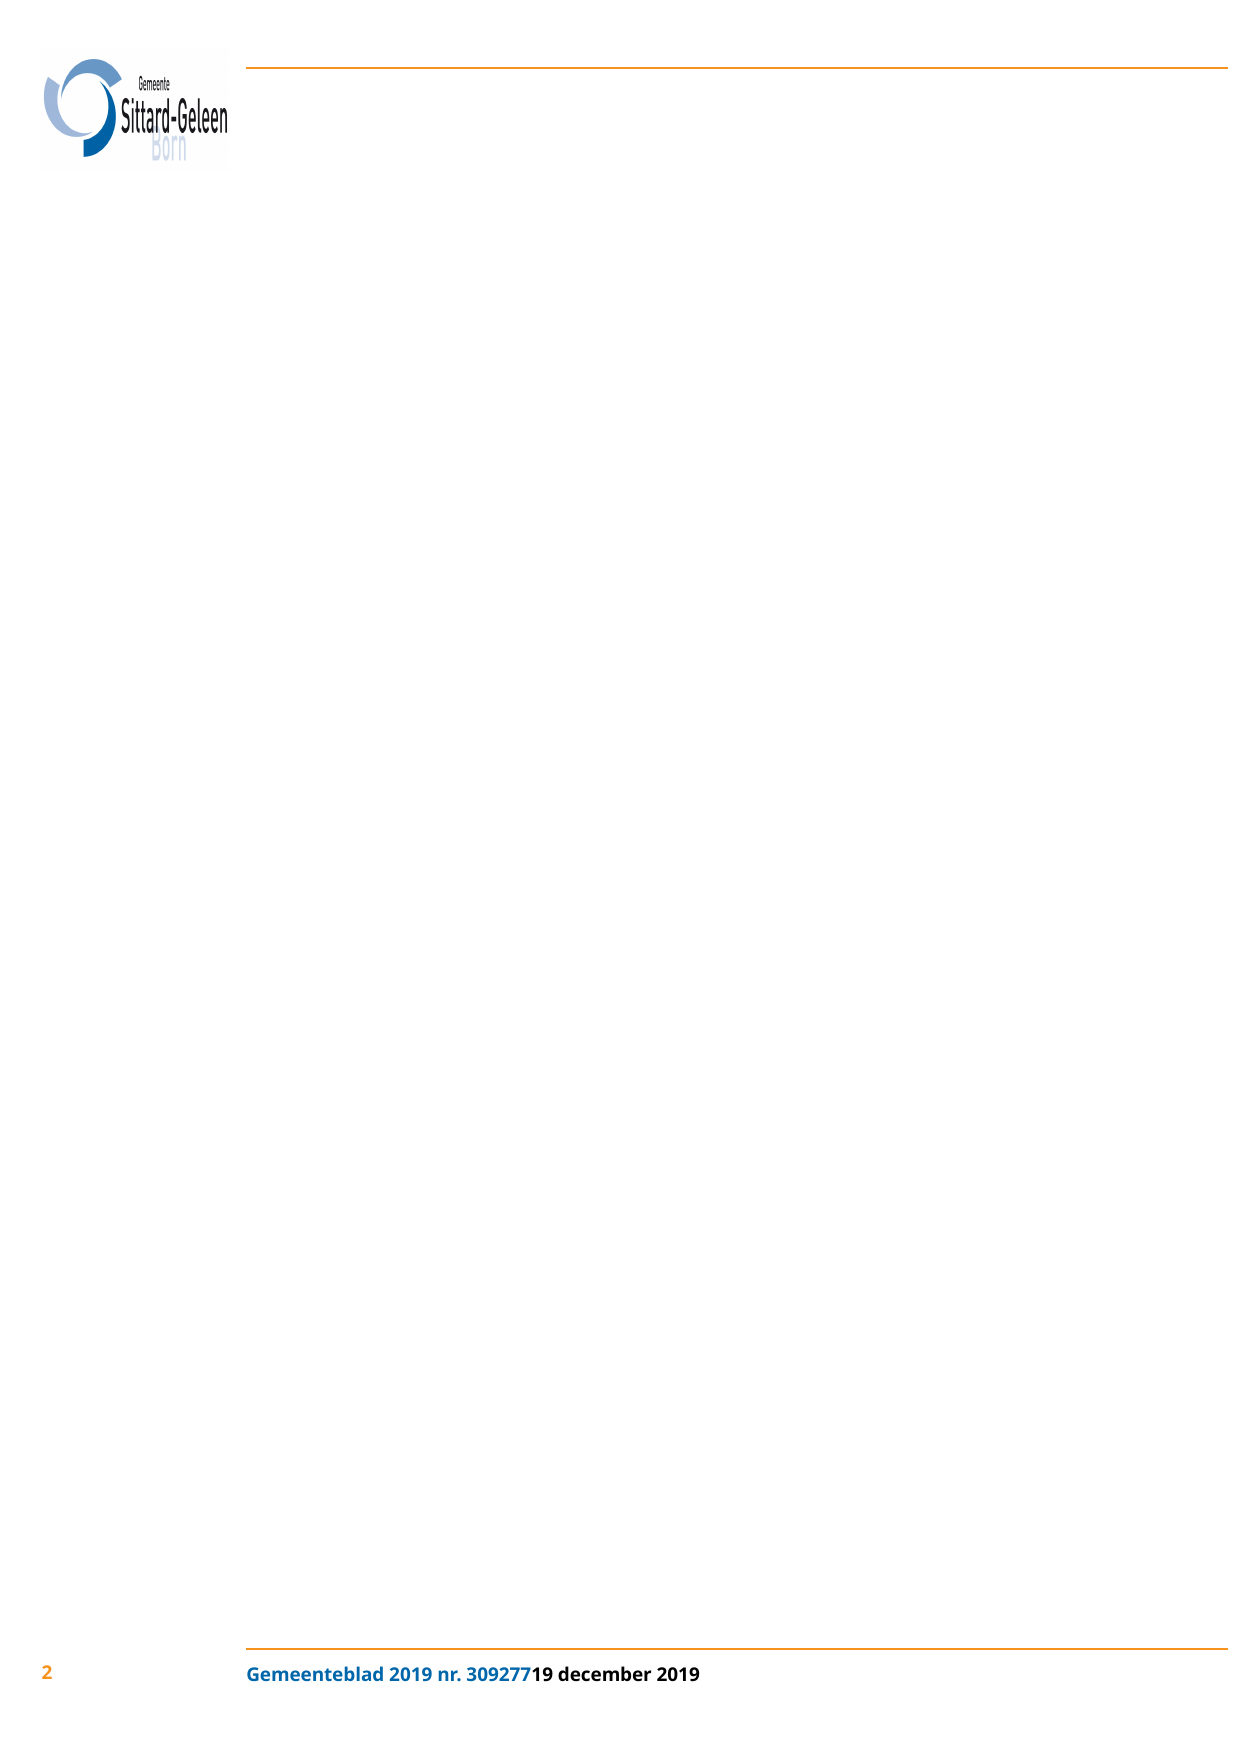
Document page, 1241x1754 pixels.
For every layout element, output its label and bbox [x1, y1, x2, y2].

picture [41, 47, 231, 172]
